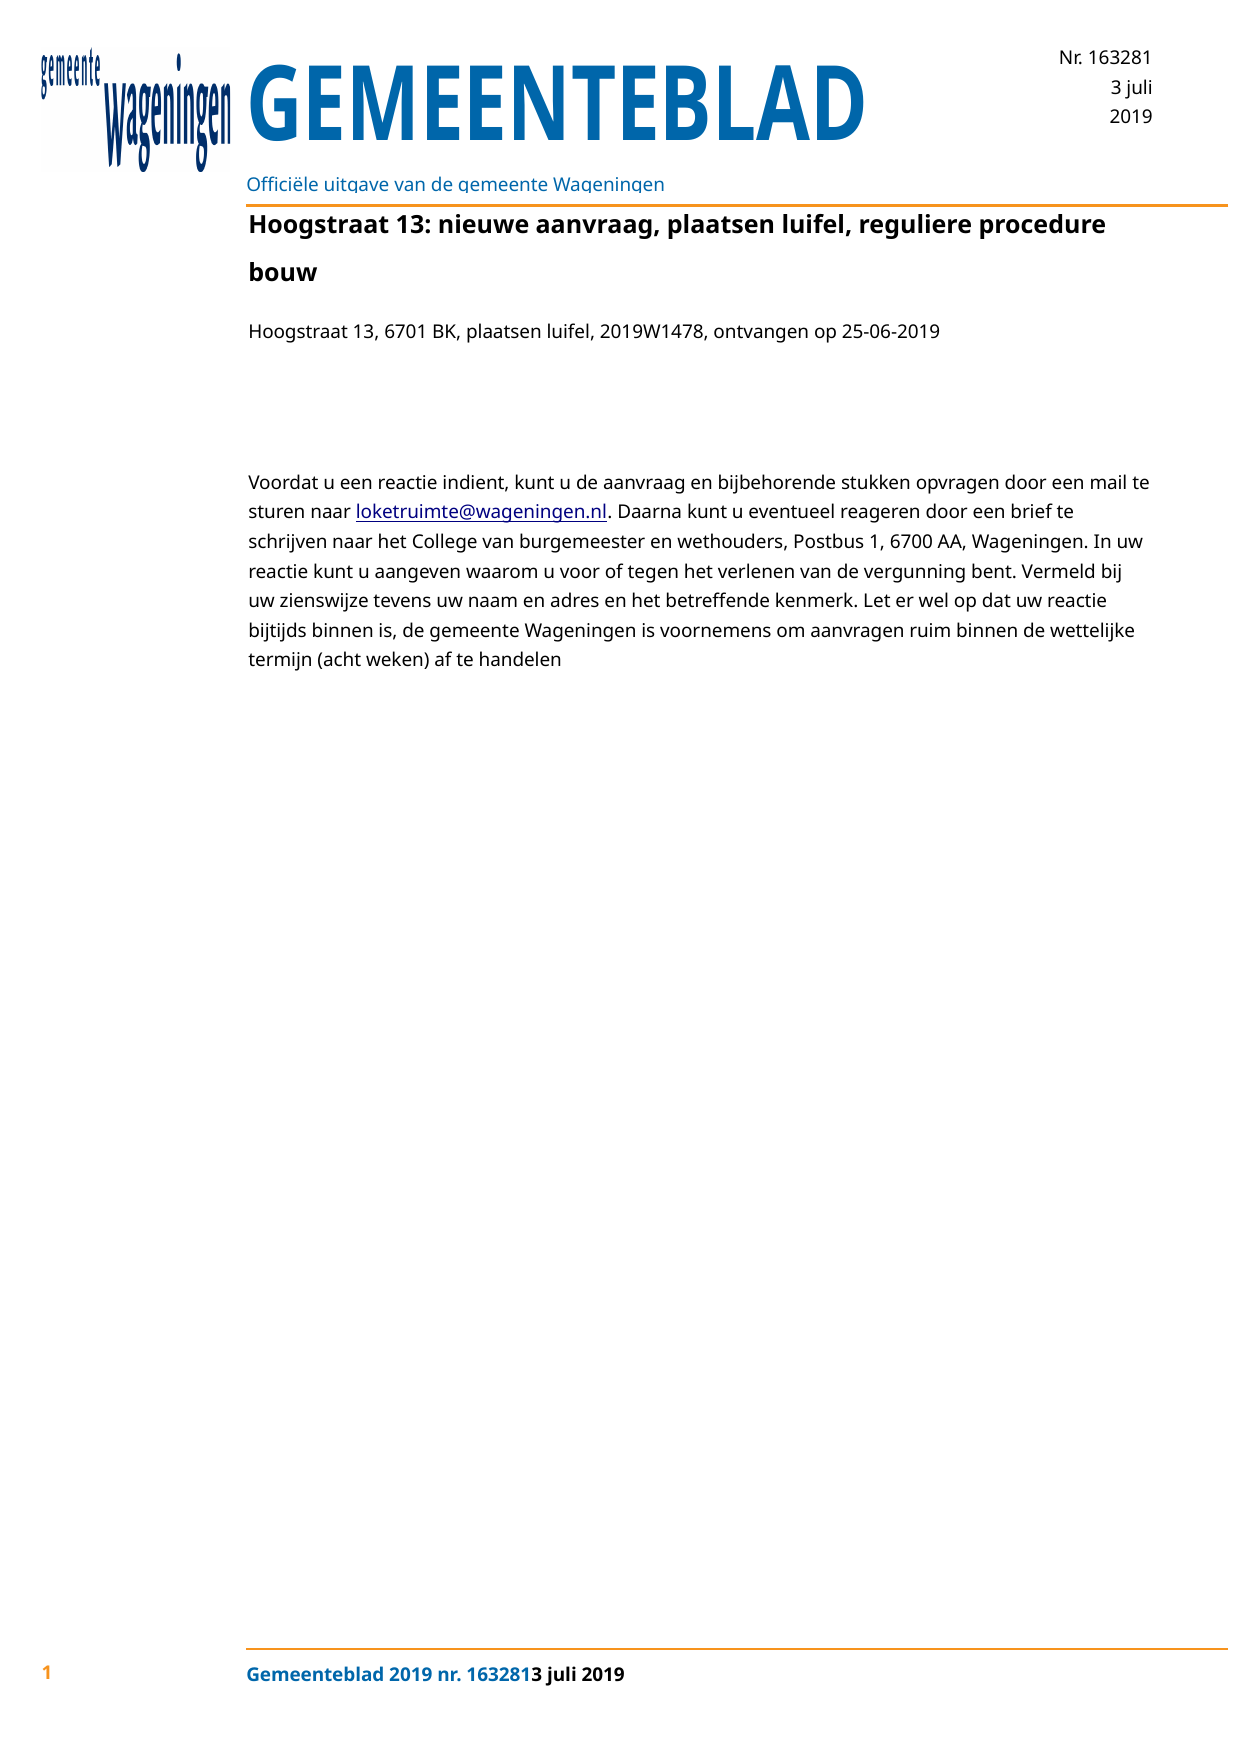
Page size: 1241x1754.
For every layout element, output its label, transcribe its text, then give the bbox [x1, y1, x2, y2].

text Hoogstraat 13, 6701 BK, plaatsen luifel, 2019W1478, ontvangen op 25-06-2019 [248, 318, 1152, 344]
picture [41, 47, 231, 172]
text Hoogstraat 13: nieuwe aanvraag, plaatsen luifel, reguliere procedure bouw [248, 207, 1152, 288]
text Voordat u een reactie indient, kunt u de aanvraag en bijbehorende stukken opvragen door een mail te sturen naar loketruimte@wageningen.nl. Daarna kunt u eventueel reageren door een brief te schrijven naar het College van burgemeester en wethouders, Postbus 1, 6700 AA, Wageningen. In uw reactie kunt u aangeven waarom u voor of tegen het verlenen van de vergunning bent. Vermeld bij uw zienswijze tevens uw naam en adres en het betreffende kenmerk. Let er wel op dat uw reactie bijtijds binnen is, de gemeente Wageningen is voornemens om aanvragen ruim binnen de wettelijke termijn (acht weken) af te handelen [248, 469, 1152, 672]
